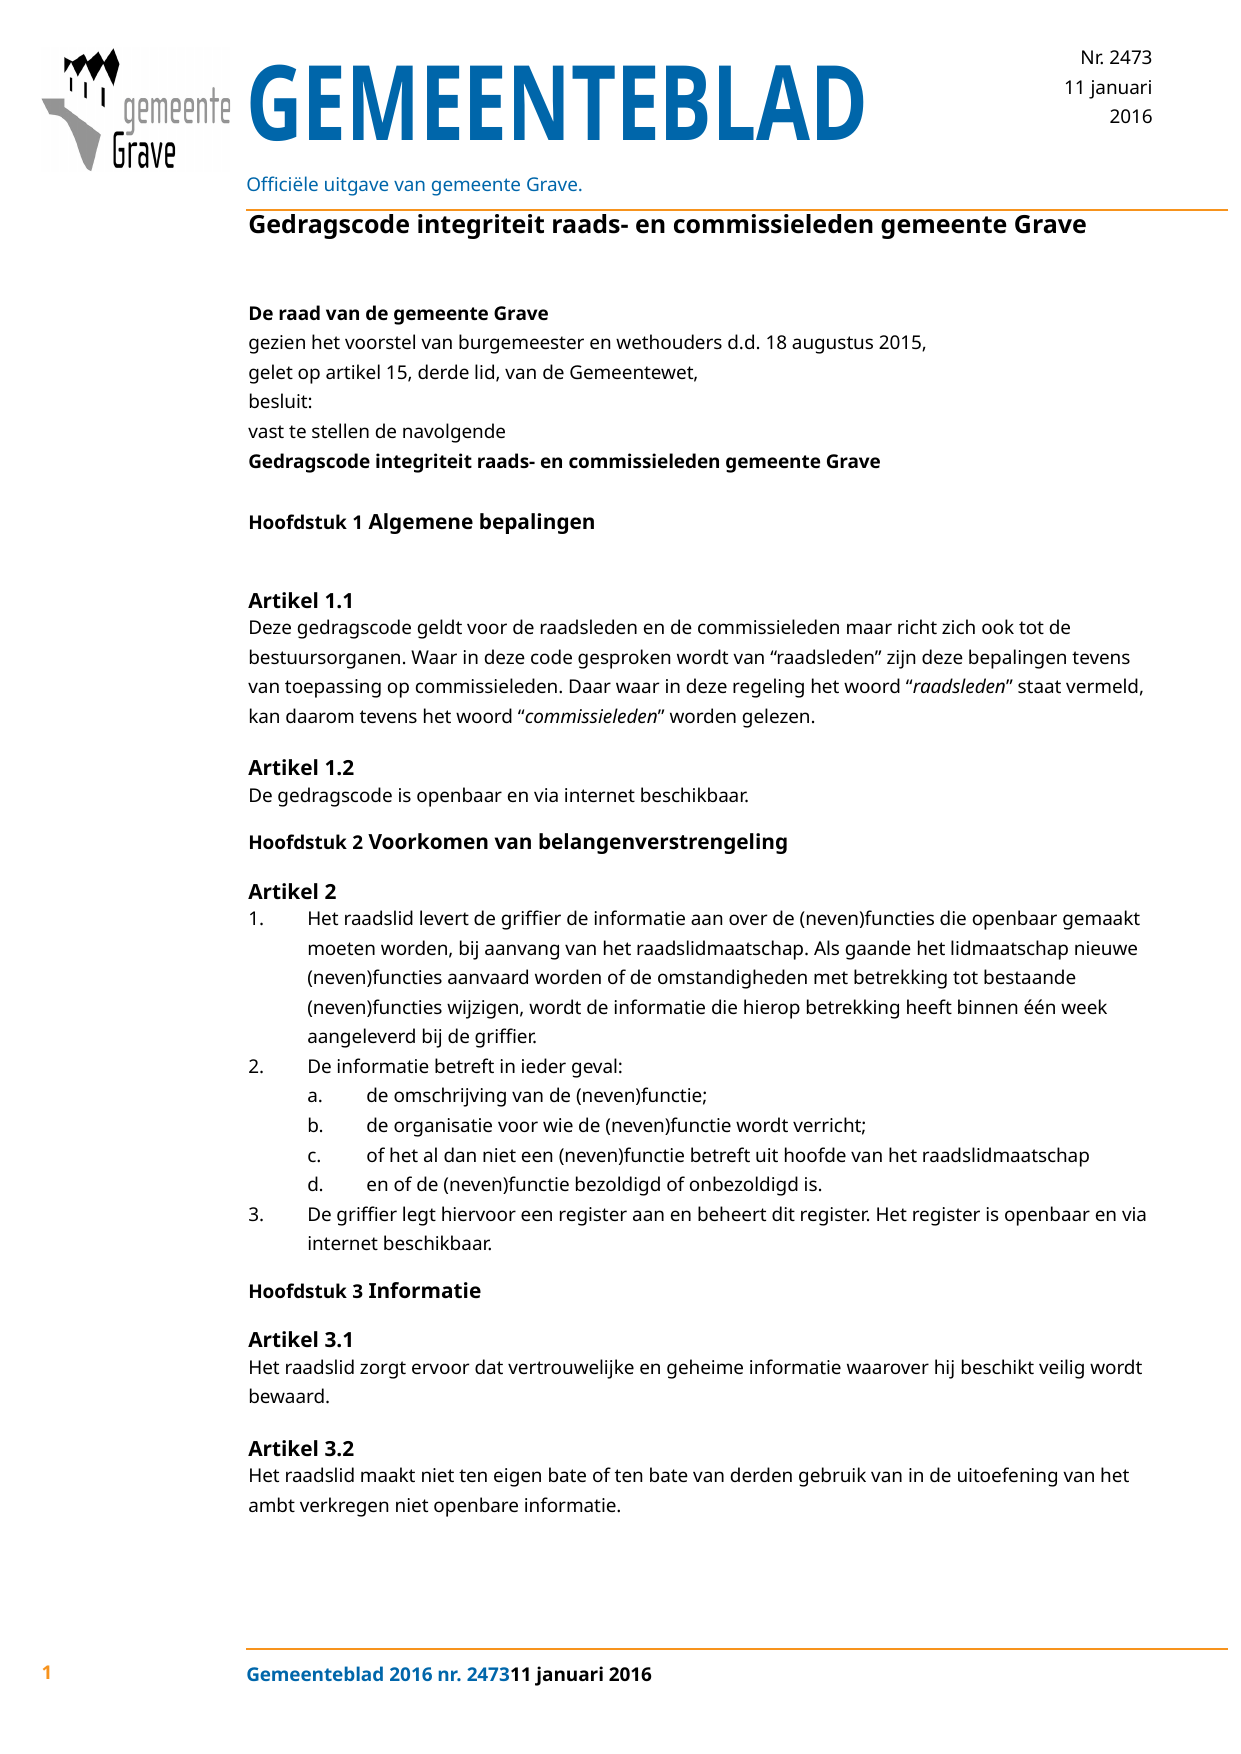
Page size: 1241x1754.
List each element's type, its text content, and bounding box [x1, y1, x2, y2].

text Gedragscode integriteit raads- en commissieleden gemeente Grave [248, 448, 1152, 473]
list de omschrijving van de (neven)functie; [307, 1083, 1152, 1108]
list De griffier legt hiervoor een register aan en beheert dit register. Het register is openbaar en via internet beschikbaar. [248, 1201, 1152, 1256]
text De raad van de gemeente Grave [248, 300, 1152, 326]
list of het al dan niet een (neven)functie betreft uit hoofde van het raadslidmaatschap [307, 1142, 1152, 1168]
picture [41, 47, 231, 172]
list de organisatie voor wie de (neven)functie wordt verricht; [307, 1112, 1152, 1138]
text Hoofdstuk 3 Informatie [248, 1276, 1152, 1305]
text gezien het voorstel van burgemeester en wethouders d.d. 18 augustus 2015, [248, 329, 1152, 355]
text Artikel 1.2 [248, 753, 1152, 782]
text Artikel 3.1 [248, 1326, 1152, 1354]
text Artikel 2 [248, 877, 1152, 905]
list en of de (neven)functie bezoldigd of onbezoldigd is. [307, 1171, 1152, 1197]
text gelet op artikel 15, derde lid, van de Gemeentewet, [248, 359, 1152, 385]
text Het raadslid zorgt ervoor dat vertrouwelijke en geheime informatie waarover hij beschikt veilig wordt bewaard. [248, 1354, 1152, 1409]
list Het raadslid levert de griffier de informatie aan over de (neven)functies die openbaar gemaakt moeten worden, bij aanvang van het raadslidmaatschap. Als gaande het lidmaatschap nieuwe (neven)functies aanvaard worden of de omstandigheden met betrekking tot bestaande (neven)functies wijzigen, wordt de informatie die hierop betrekking heeft binnen één week aangeleverd bij de griffier. [248, 905, 1152, 1049]
text Hoofdstuk 1 Algemene bepalingen [248, 507, 1152, 535]
list De informatie betreft in ieder geval: [248, 1053, 1152, 1079]
text Deze gedragscode geldt voor de raadsleden en de commissieleden maar richt zich ook tot de bestuursorganen. Waar in deze code gesproken wordt van “raadsleden” zijn deze bepalingen tevens van toepassing op commissieleden. Daar waar in deze regeling het woord “raadsleden” staat vermeld, kan daarom tevens het woord “commissieleden” worden gelezen. [248, 614, 1152, 729]
text Gedragscode integriteit raads- en commissieleden gemeente Grave [248, 211, 1152, 241]
text besluit: [248, 389, 1152, 414]
text vast te stellen de navolgende [248, 418, 1152, 444]
text Artikel 1.1 [248, 586, 1152, 614]
text Artikel 3.2 [248, 1434, 1152, 1462]
text Hoofdstuk 2 Voorkomen van belangenverstrengeling [248, 827, 1152, 856]
text Het raadslid maakt niet ten eigen bate of ten bate van derden gebruik van in de uitoefening van het ambt verkregen niet openbare informatie. [248, 1462, 1152, 1518]
text De gedragscode is openbaar en via internet beschikbaar. [248, 782, 1152, 808]
